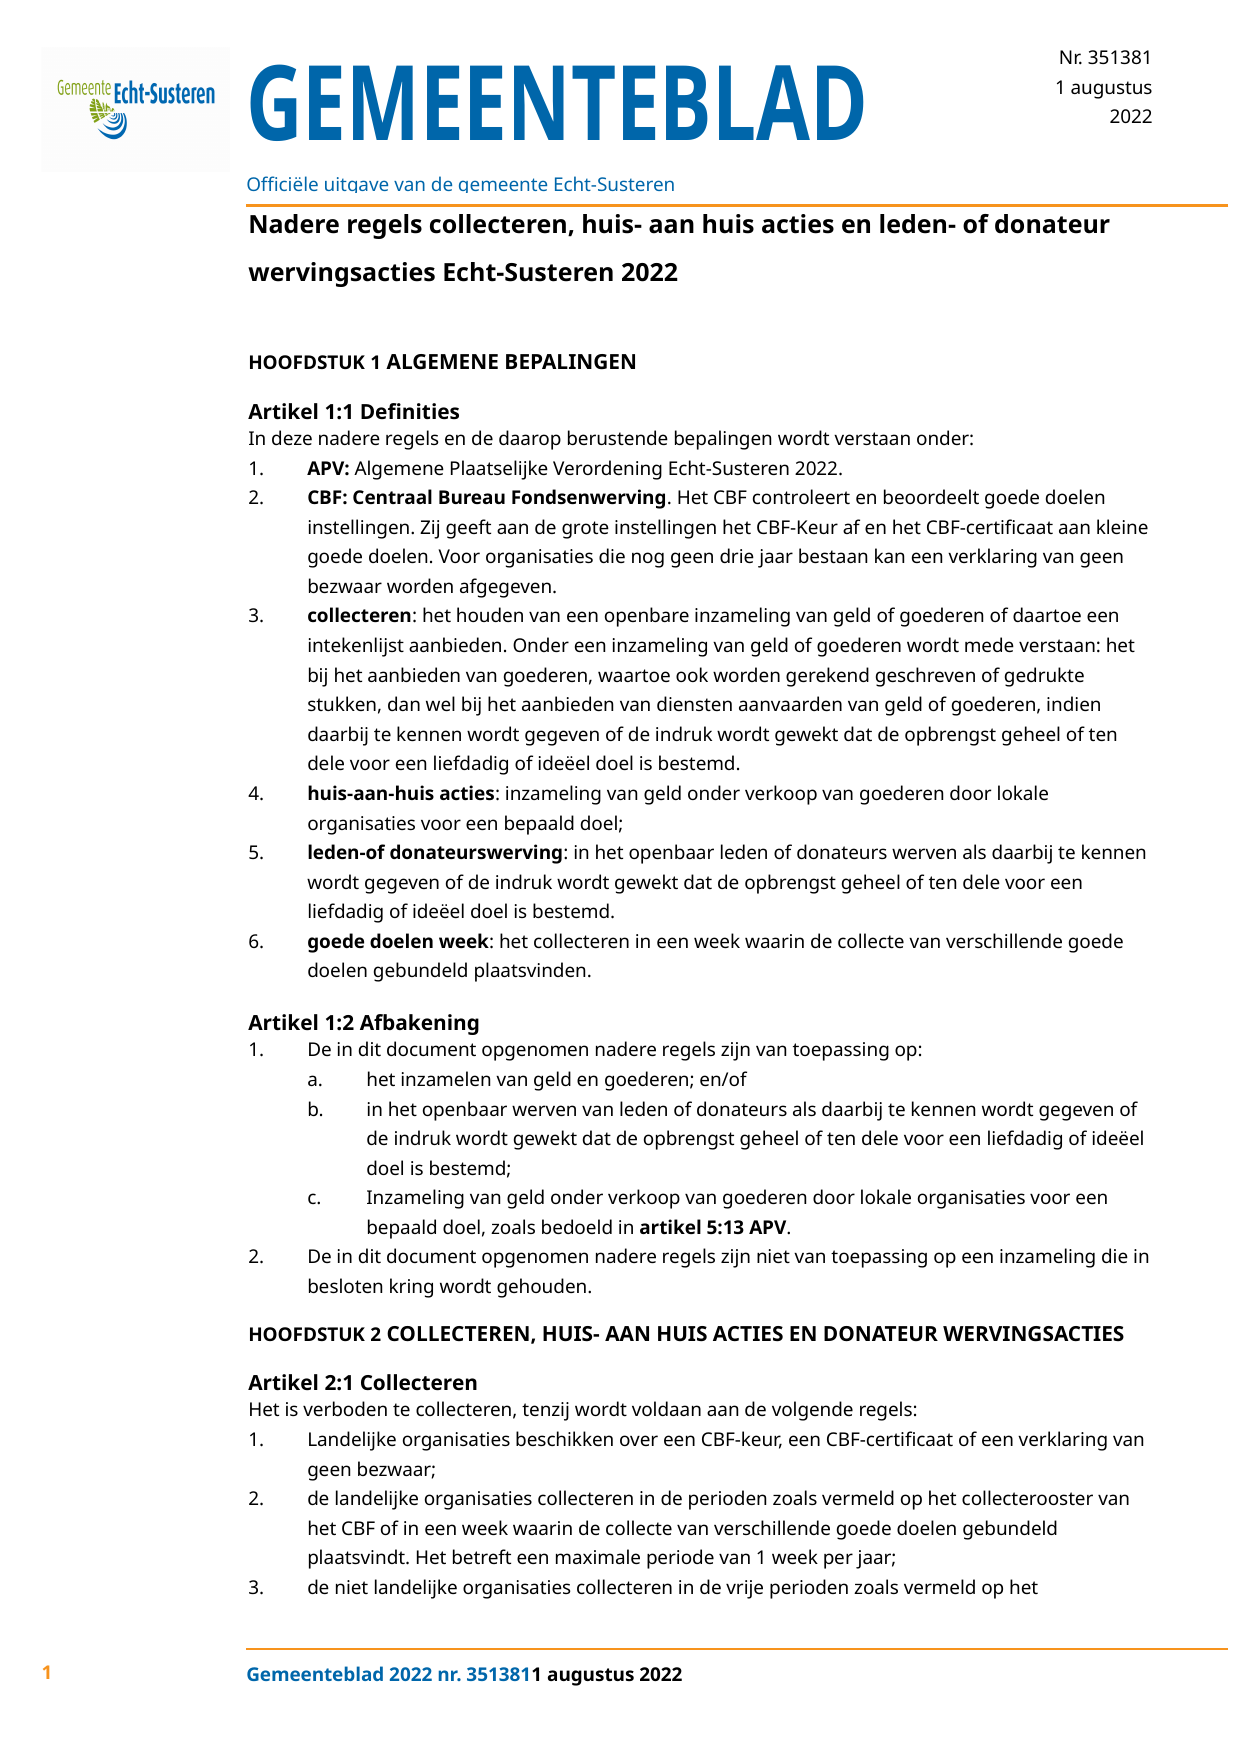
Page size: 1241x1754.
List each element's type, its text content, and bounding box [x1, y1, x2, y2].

text Artikel 1:2 Afbakening [248, 1008, 1152, 1037]
text HOOFDSTUK 2 COLLECTEREN, HUIS- AAN HUIS ACTIES EN DONATEUR WERVINGSACTIES [248, 1319, 1152, 1347]
list Inzameling van geld onder verkoop van goederen door lokale organisaties voor een bepaald doel, zoals bedoeld in artikel 5:13 APV. [307, 1184, 1152, 1240]
text Het is verboden te collecteren, tenzij wordt voldaan aan de volgende regels: [248, 1397, 1152, 1422]
text HOOFDSTUK 1 ALGEMENE BEPALINGEN [248, 347, 1152, 376]
list de niet landelijke organisaties collecteren in de vrije perioden zoals vermeld op het [248, 1574, 1152, 1600]
list leden-of donateurswerving: in het openbaar leden of donateurs werven als daarbij te kennen wordt gegeven of de indruk wordt gewekt dat de opbrengst geheel of ten dele voor een liefdadig of ideëel doel is bestemd. [248, 839, 1152, 924]
list in het openbaar werven van leden of donateurs als daarbij te kennen wordt gegeven of de indruk wordt gewekt dat de opbrengst geheel of ten dele voor een liefdadig of ideëel doel is bestemd; [307, 1096, 1152, 1181]
list collecteren: het houden van een openbare inzameling van geld of goederen of daartoe een intekenlijst aanbieden. Onder een inzameling van geld of goederen wordt mede verstaan: het bij het aanbieden van goederen, waartoe ook worden gerekend geschreven of gedrukte stukken, dan wel bij het aanbieden van diensten aanvaarden van geld of goederen, indien daarbij te kennen wordt gegeven of de indruk wordt gewekt dat de opbrengst geheel of ten dele voor een liefdadig of ideëel doel is bestemd. [248, 603, 1152, 776]
list APV: Algemene Plaatselijke Verordening Echt-Susteren 2022. [248, 455, 1152, 481]
text In deze nadere regels en de daarop berustende bepalingen wordt verstaan onder: [248, 425, 1152, 451]
text Artikel 2:1 Collecteren [248, 1368, 1152, 1397]
list De in dit document opgenomen nadere regels zijn niet van toepassing op een inzameling die in besloten kring wordt gehouden. [248, 1244, 1152, 1299]
picture [41, 47, 231, 172]
list Landelijke organisaties beschikken over een CBF-keur, een CBF-certificaat of een verklaring van geen bezwaar; [248, 1426, 1152, 1481]
list huis-aan-huis acties: inzameling van geld onder verkoop van goederen door lokale organisaties voor een bepaald doel; [248, 780, 1152, 836]
list het inzamelen van geld en goederen; en/of [307, 1066, 1152, 1092]
text Nadere regels collecteren, huis- aan huis acties en leden- of donateur wervingsacties Echt-Susteren 2022 [248, 207, 1152, 288]
text Artikel 1:1 Definities [248, 397, 1152, 425]
list de landelijke organisaties collecteren in de perioden zoals vermeld op het collecterooster van het CBF of in een week waarin de collecte van verschillende goede doelen gebundeld plaatsvindt. Het betreft een maximale periode van 1 week per jaar; [248, 1485, 1152, 1570]
list goede doelen week: het collecteren in een week waarin de collecte van verschillende goede doelen gebundeld plaatsvinden. [248, 928, 1152, 983]
list CBF: Centraal Bureau Fondsenwerving. Het CBF controleert en beoordeelt goede doelen instellingen. Zij geeft aan de grote instellingen het CBF-Keur af en het CBF-certificaat aan kleine goede doelen. Voor organisaties die nog geen drie jaar bestaan kan een verklaring van geen bezwaar worden afgegeven. [248, 484, 1152, 599]
list De in dit document opgenomen nadere regels zijn van toepassing op: [248, 1037, 1152, 1062]
